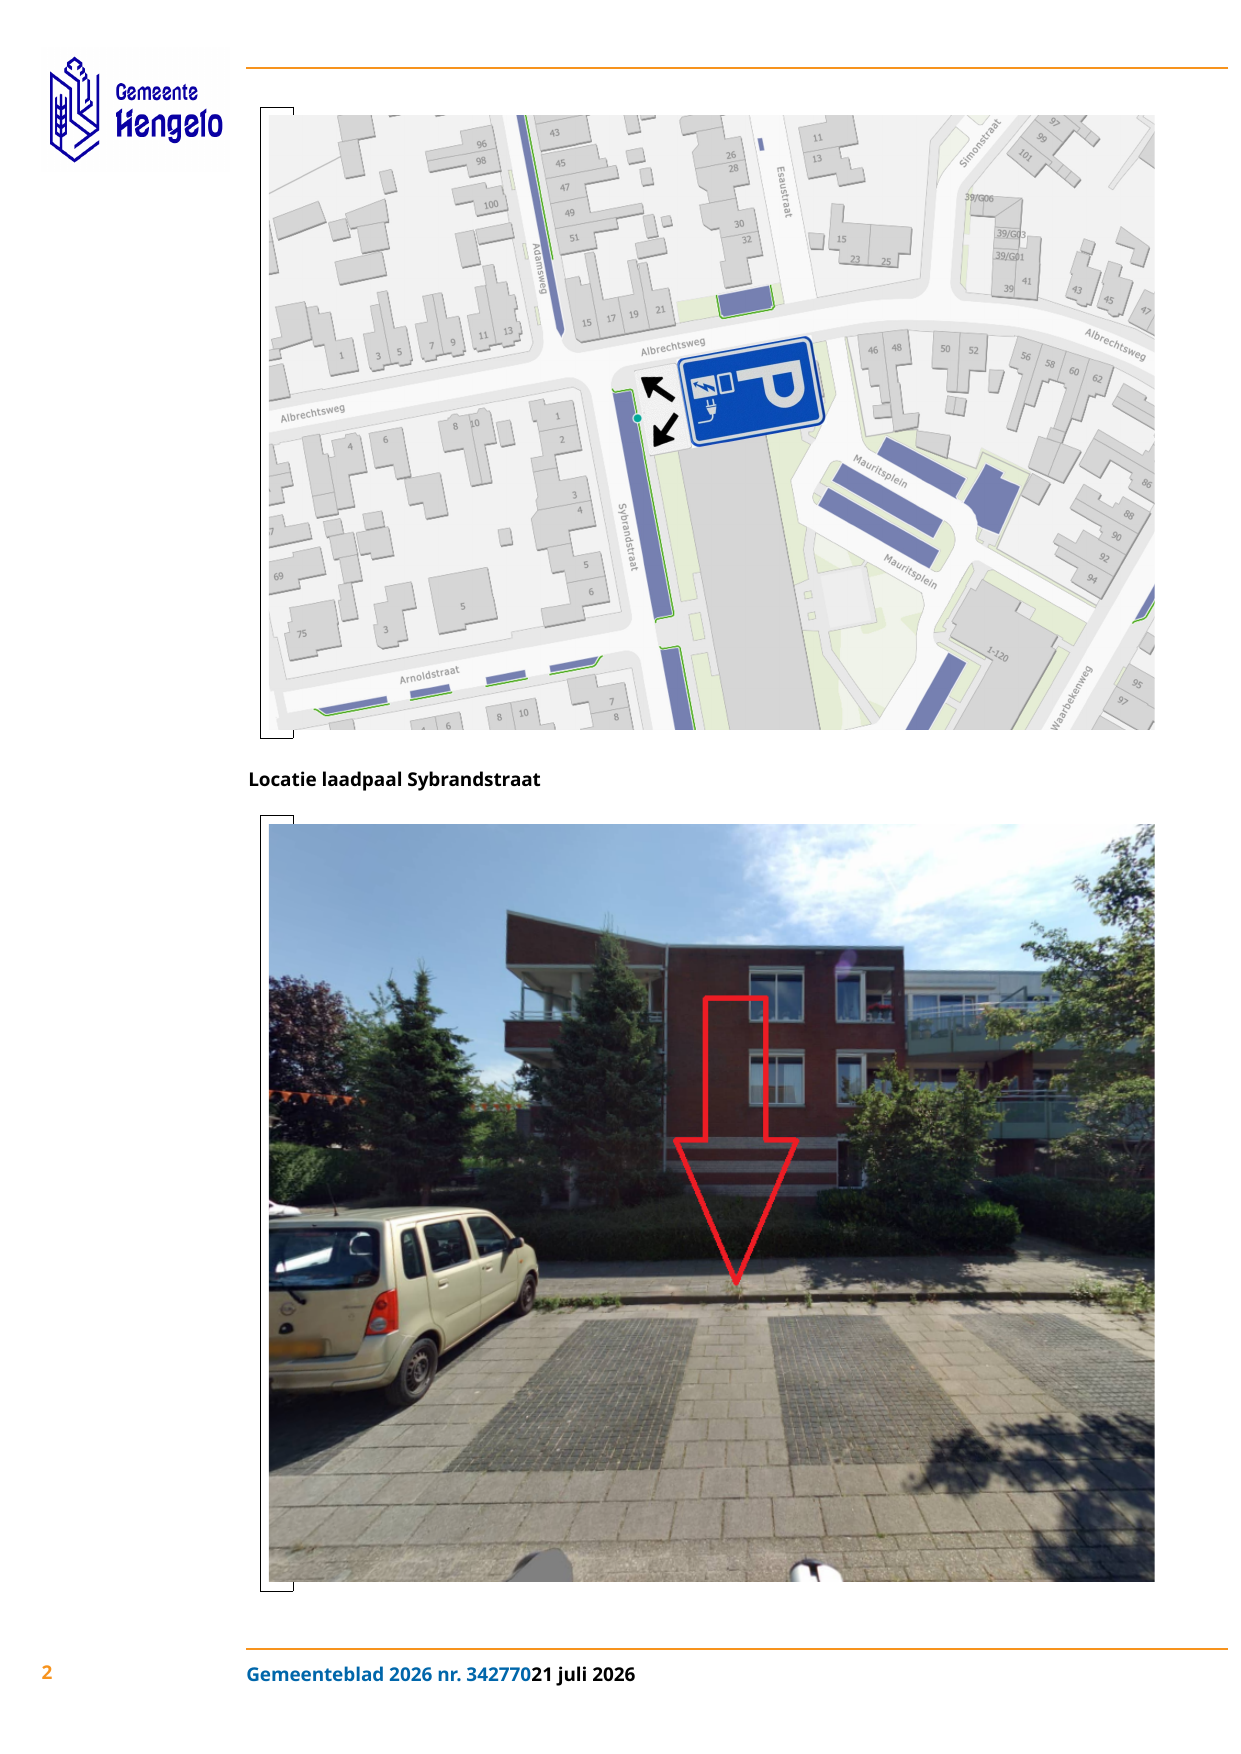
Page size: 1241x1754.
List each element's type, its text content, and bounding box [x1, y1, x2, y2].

picture [268, 115, 1155, 730]
picture [41, 47, 231, 172]
text Locatie laadpaal Sybrandstraat [248, 767, 1152, 792]
picture [268, 824, 1155, 1582]
